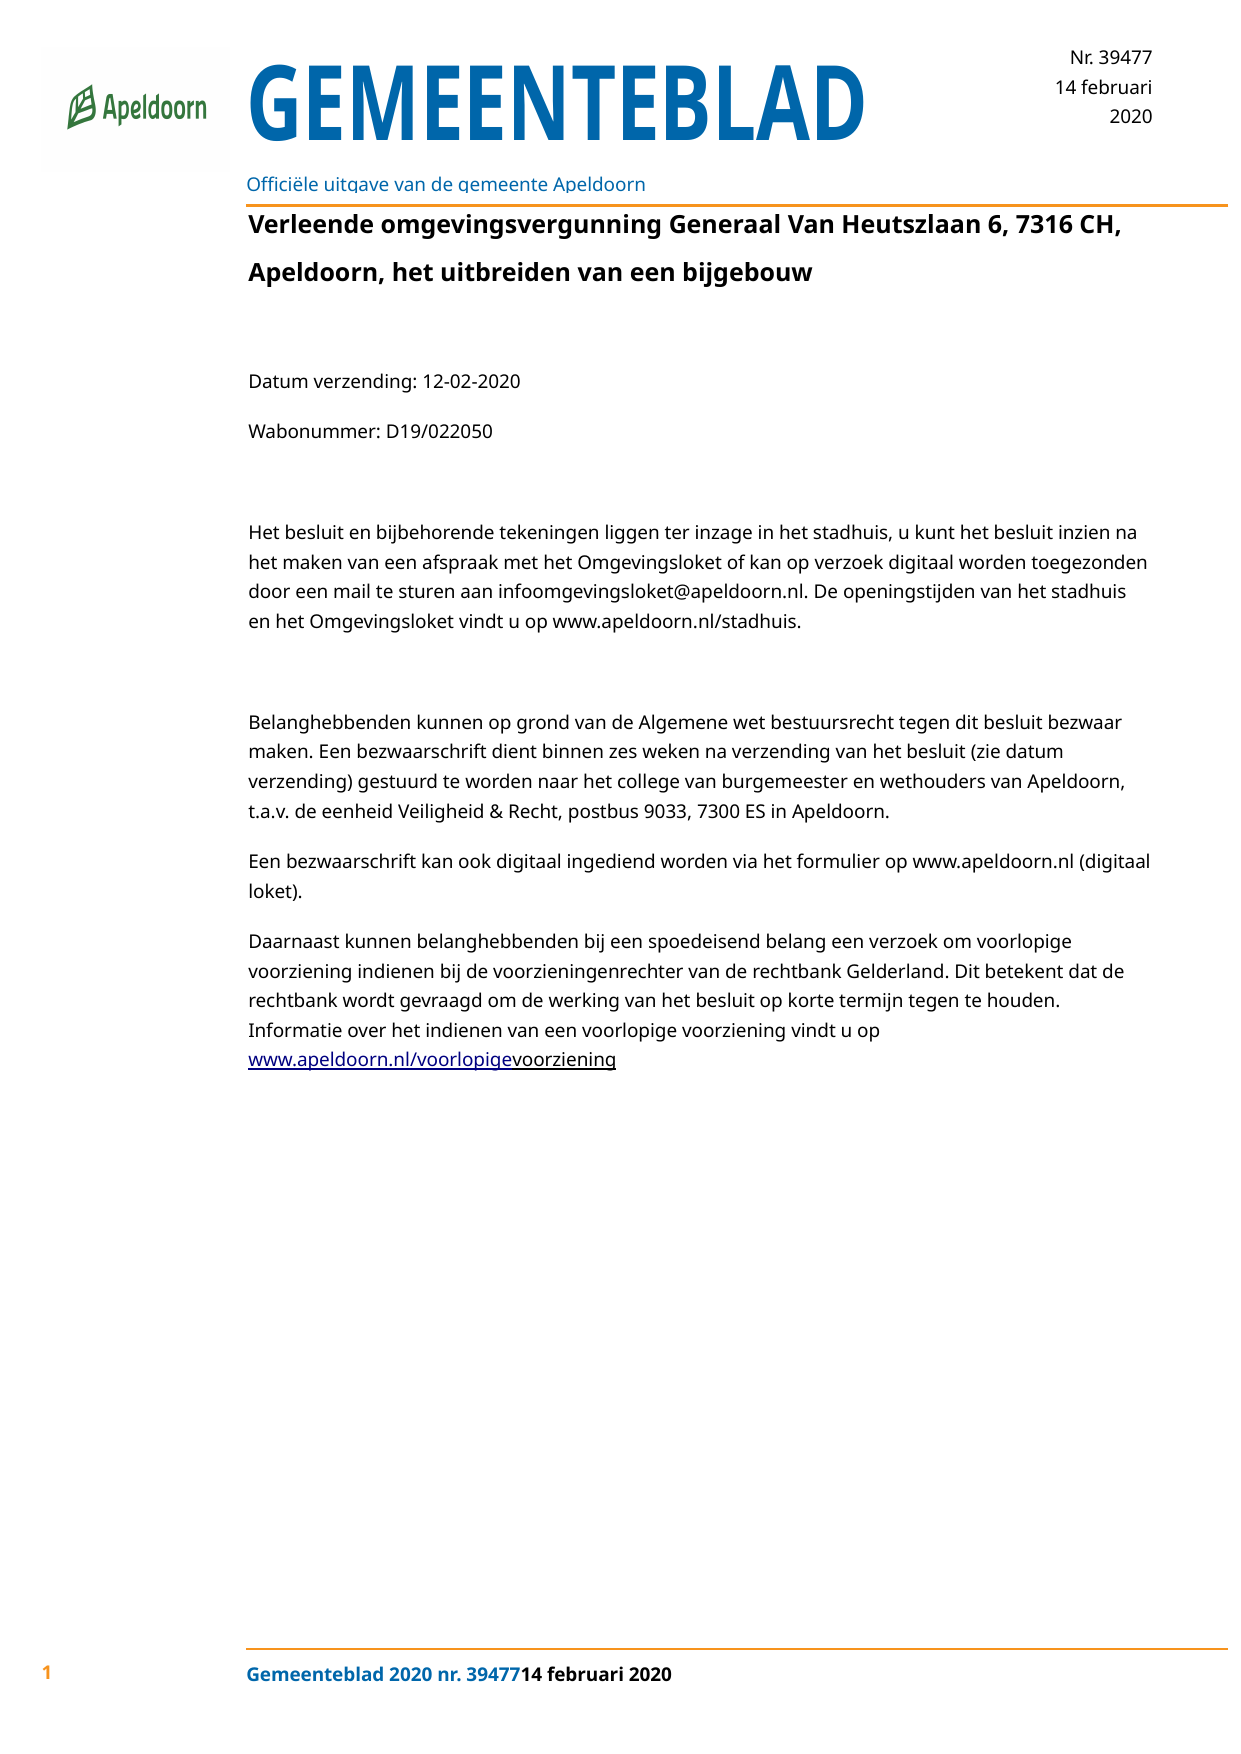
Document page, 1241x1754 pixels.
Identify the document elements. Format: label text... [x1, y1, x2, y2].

text Verleende omgevingsvergunning Generaal Van Heutszlaan 6, 7316 CH, Apeldoorn, het uitbreiden van een bijgebouw [248, 207, 1152, 288]
text Belanghebbenden kunnen op grond van de Algemene wet bestuursrecht tegen dit besluit bezwaar maken. Een bezwaarschrift dient binnen zes weken na verzending van het besluit (zie datum verzending) gestuurd te worden naar het college van burgemeester en wethouders van Apeldoorn, t.a.v. de eenheid Veiligheid & Recht, postbus 9033, 7300 ES in Apeldoorn. [248, 709, 1152, 824]
picture [41, 47, 231, 172]
text Wabonummer: D19/022050 [248, 419, 1152, 444]
text Datum verzending: 12-02-2020 [248, 368, 1152, 394]
text Daarnaast kunnen belanghebbenden bij een spoedeisend belang een verzoek om voorlopige voorziening indienen bij de voorzieningenrechter van de rechtbank Gelderland. Dit betekent dat de rechtbank wordt gevraagd om de werking van het besluit op korte termijn tegen te houden. Informatie over het indienen van een voorlopige voorziening vindt u op www.apeldoorn.nl/voorlopigevoorziening [248, 928, 1152, 1072]
text Het besluit en bijbehorende tekeningen liggen ter inzage in het stadhuis, u kunt het besluit inzien na het maken van een afspraak met het Omgevingsloket of kan op verzoek digitaal worden toegezonden door een mail te sturen aan infoomgevingsloket@apeldoorn.nl. De openingstijden van het stadhuis en het Omgevingsloket vindt u op www.apeldoorn.nl/stadhuis. [248, 519, 1152, 634]
text Een bezwaarschrift kan ook digitaal ingediend worden via het formulier op www.apeldoorn.nl (digitaal loket). [248, 848, 1152, 904]
